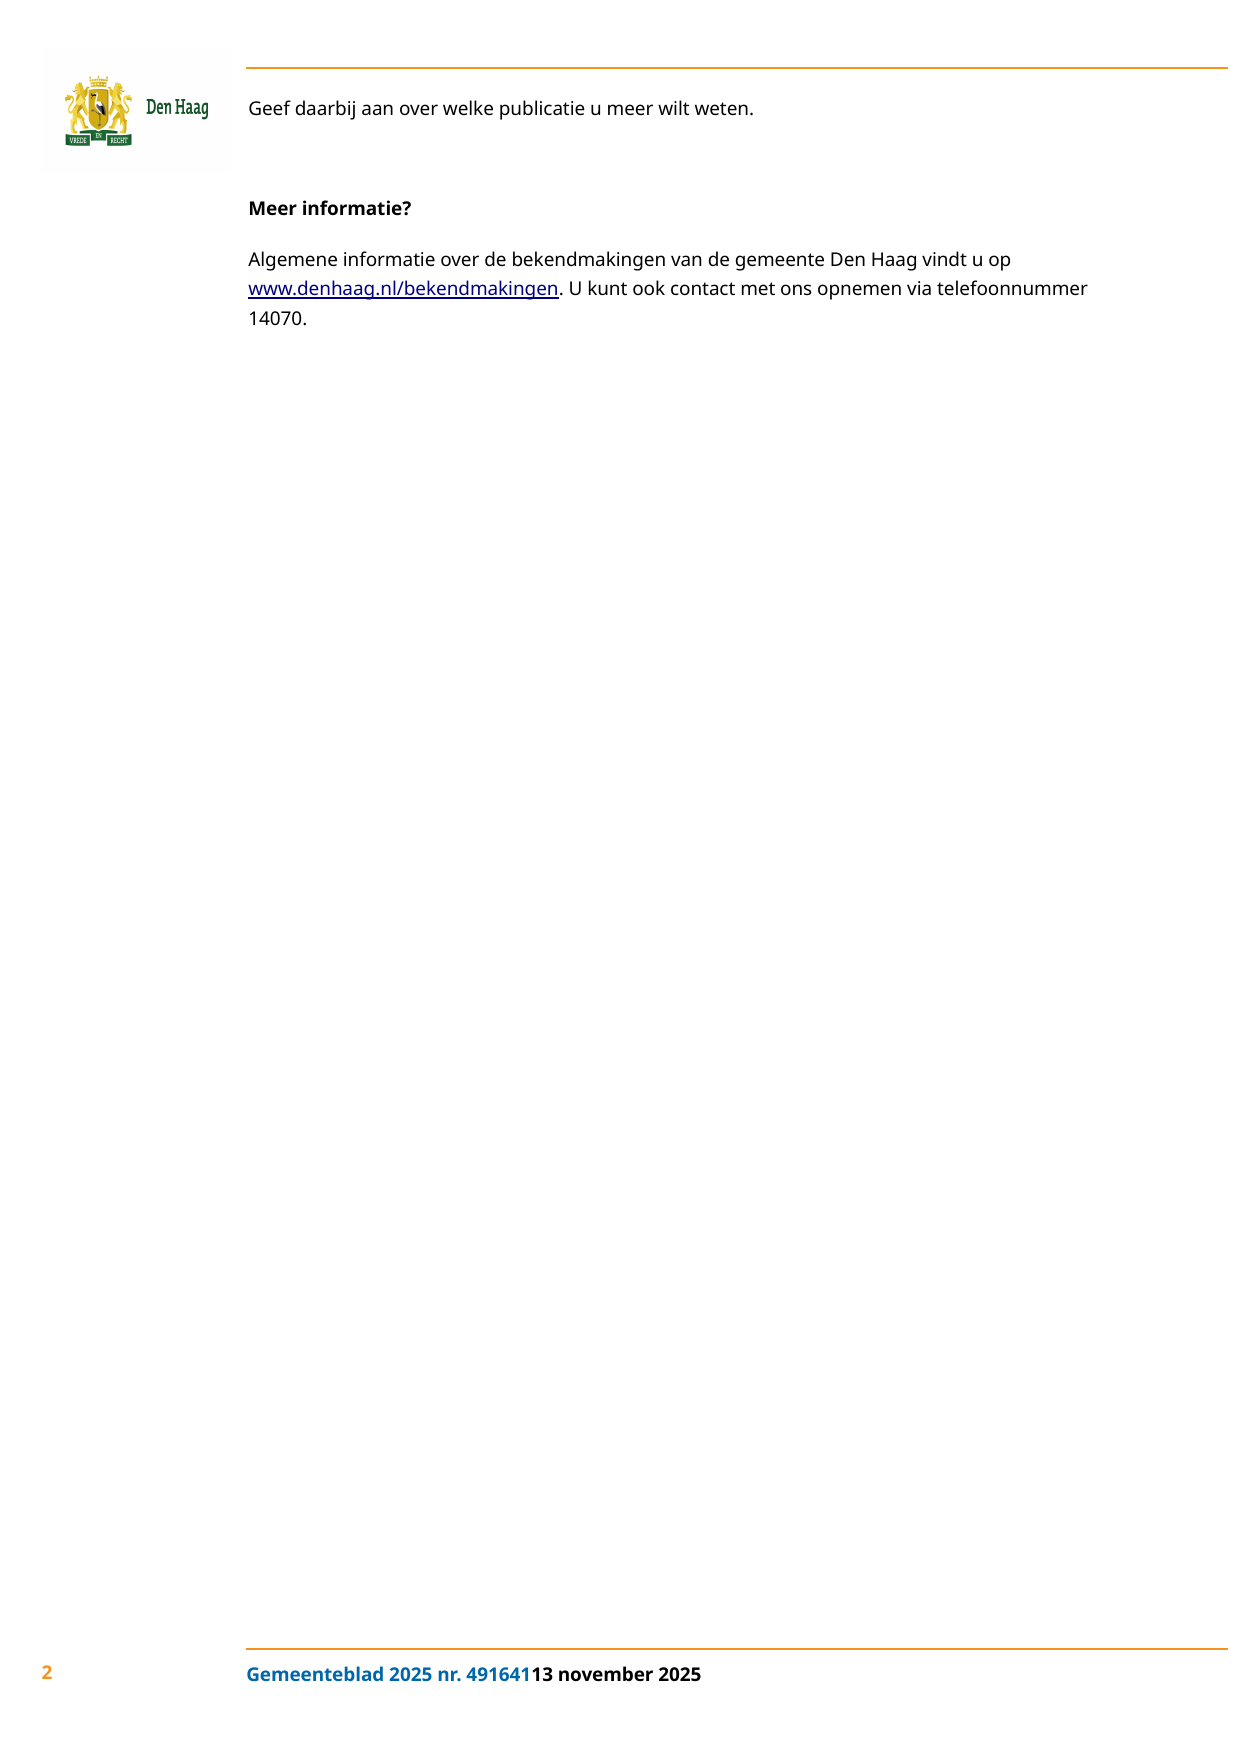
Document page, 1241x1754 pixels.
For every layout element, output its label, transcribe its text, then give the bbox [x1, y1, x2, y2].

text Geef daarbij aan over welke publicatie u meer wilt weten. [248, 95, 1152, 121]
picture [41, 47, 231, 172]
text Meer informatie? [248, 196, 1152, 221]
text Algemene informatie over de bekendmakingen van de gemeente Den Haag vindt u op www.denhaag.nl/bekendmakingen. U kunt ook contact met ons opnemen via telefoonnummer 14070. [248, 246, 1152, 331]
